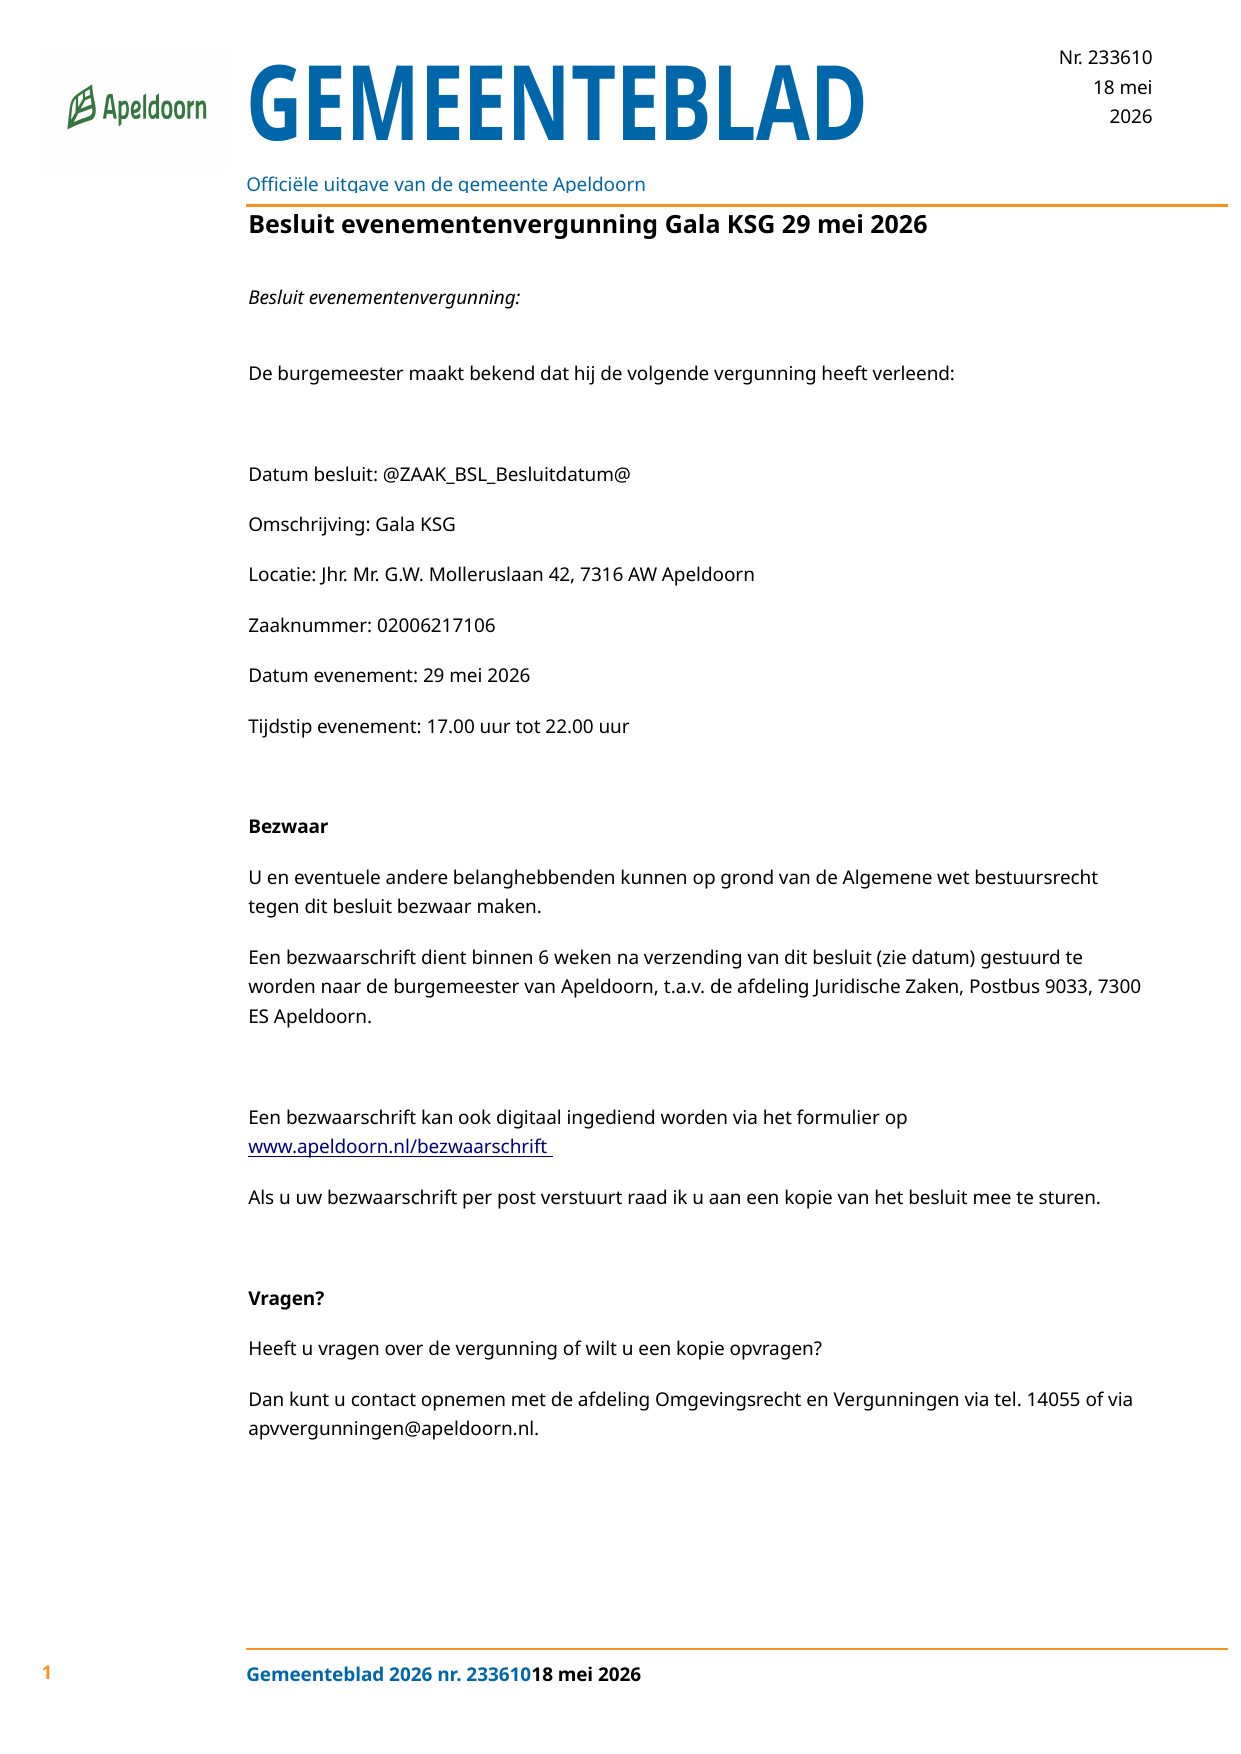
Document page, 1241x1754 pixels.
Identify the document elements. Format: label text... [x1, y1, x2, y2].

text Tijdstip evenement: 17.00 uur tot 22.00 uur [248, 713, 1152, 739]
text Omschrijving: Gala KSG [248, 511, 1152, 537]
text Datum besluit: @ZAAK_BSL_Besluitdatum@ [248, 461, 1152, 487]
text Bezwaar [248, 814, 1152, 839]
text Als u uw bezwaarschrift per post verstuurt raad ik u aan een kopie van het besluit mee te sturen. [248, 1184, 1152, 1210]
text Een bezwaarschrift kan ook digitaal ingediend worden via het formulier op www.apeldoorn.nl/bezwaarschrift [248, 1104, 1152, 1159]
text Vragen? [248, 1285, 1152, 1311]
text Locatie: Jhr. Mr. G.W. Molleruslaan 42, 7316 AW Apeldoorn [248, 562, 1152, 587]
text Besluit evenementenvergunning: [248, 284, 1152, 309]
text Datum evenement: 29 mei 2026 [248, 662, 1152, 688]
text Een bezwaarschrift dient binnen 6 weken na verzending van dit besluit (zie datum) gestuurd te worden naar de burgemeester van Apeldoorn, t.a.v. de afdeling Juridische Zaken, Postbus 9033, 7300 ES Apeldoorn. [248, 944, 1152, 1029]
text U en eventuele andere belanghebbenden kunnen op grond van de Algemene wet bestuursrecht tegen dit besluit bezwaar maken. [248, 864, 1152, 919]
text Dan kunt u contact opnemen met de afdeling Omgevingsrecht en Vergunningen via tel. 14055 of via apvvergunningen@apeldoorn.nl. [248, 1386, 1152, 1441]
text Heeft u vragen over de vergunning of wilt u een kopie opvragen? [248, 1335, 1152, 1361]
text De burgemeester maakt bekend dat hij de volgende vergunning heeft verleend: [248, 360, 1152, 386]
text Besluit evenementenvergunning Gala KSG 29 mei 2026 [248, 207, 1152, 241]
picture [41, 47, 231, 172]
text Zaaknummer: 02006217106 [248, 612, 1152, 638]
